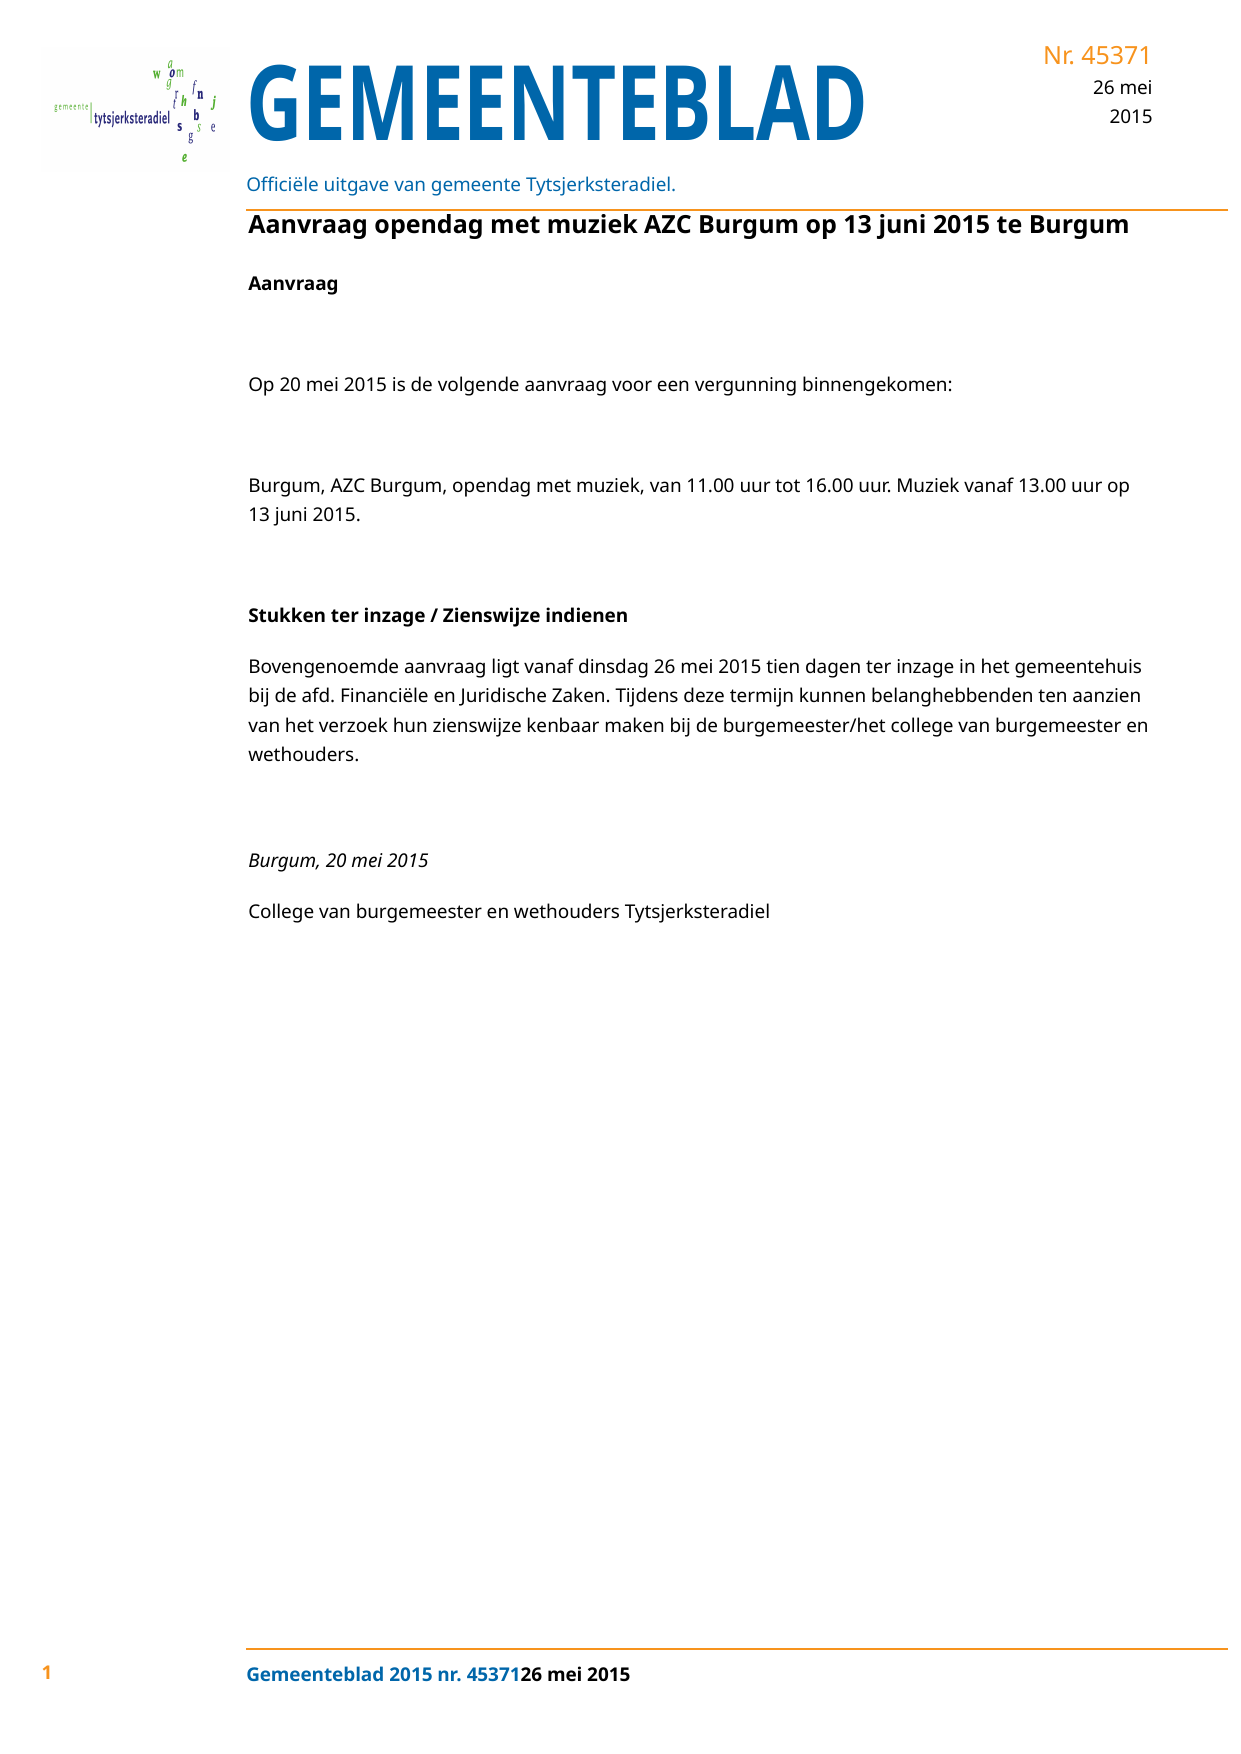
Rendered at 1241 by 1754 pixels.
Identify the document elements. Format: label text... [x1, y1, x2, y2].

text Burgum, AZC Burgum, opendag met muziek, van 11.00 uur tot 16.00 uur. Muziek vanaf 13.00 uur op 13 juni 2015. [248, 472, 1152, 527]
text Aanvraag opendag met muziek AZC Burgum op 13 juni 2015 te Burgum [248, 211, 1152, 241]
text Aanvraag [248, 270, 1152, 296]
text Op 20 mei 2015 is de volgende aanvraag voor een vergunning binnengekomen: [248, 371, 1152, 397]
text Stukken ter inzage / Zienswijze indienen [248, 602, 1152, 628]
text College van burgemeester en wethouders Tytsjerksteradiel [248, 899, 1152, 924]
picture [41, 47, 231, 172]
text Burgum, 20 mei 2015 [248, 847, 1152, 873]
text Bovengenoemde aanvraag ligt vanaf dinsdag 26 mei 2015 tien dagen ter inzage in het gemeentehuis bij de afd. Financiële en Juridische Zaken. Tijdens deze termijn kunnen belanghebbenden ten aanzien van het verzoek hun zienswijze kenbaar maken bij de burge­meester/het college van burgemeester en wethouders. [248, 653, 1152, 767]
